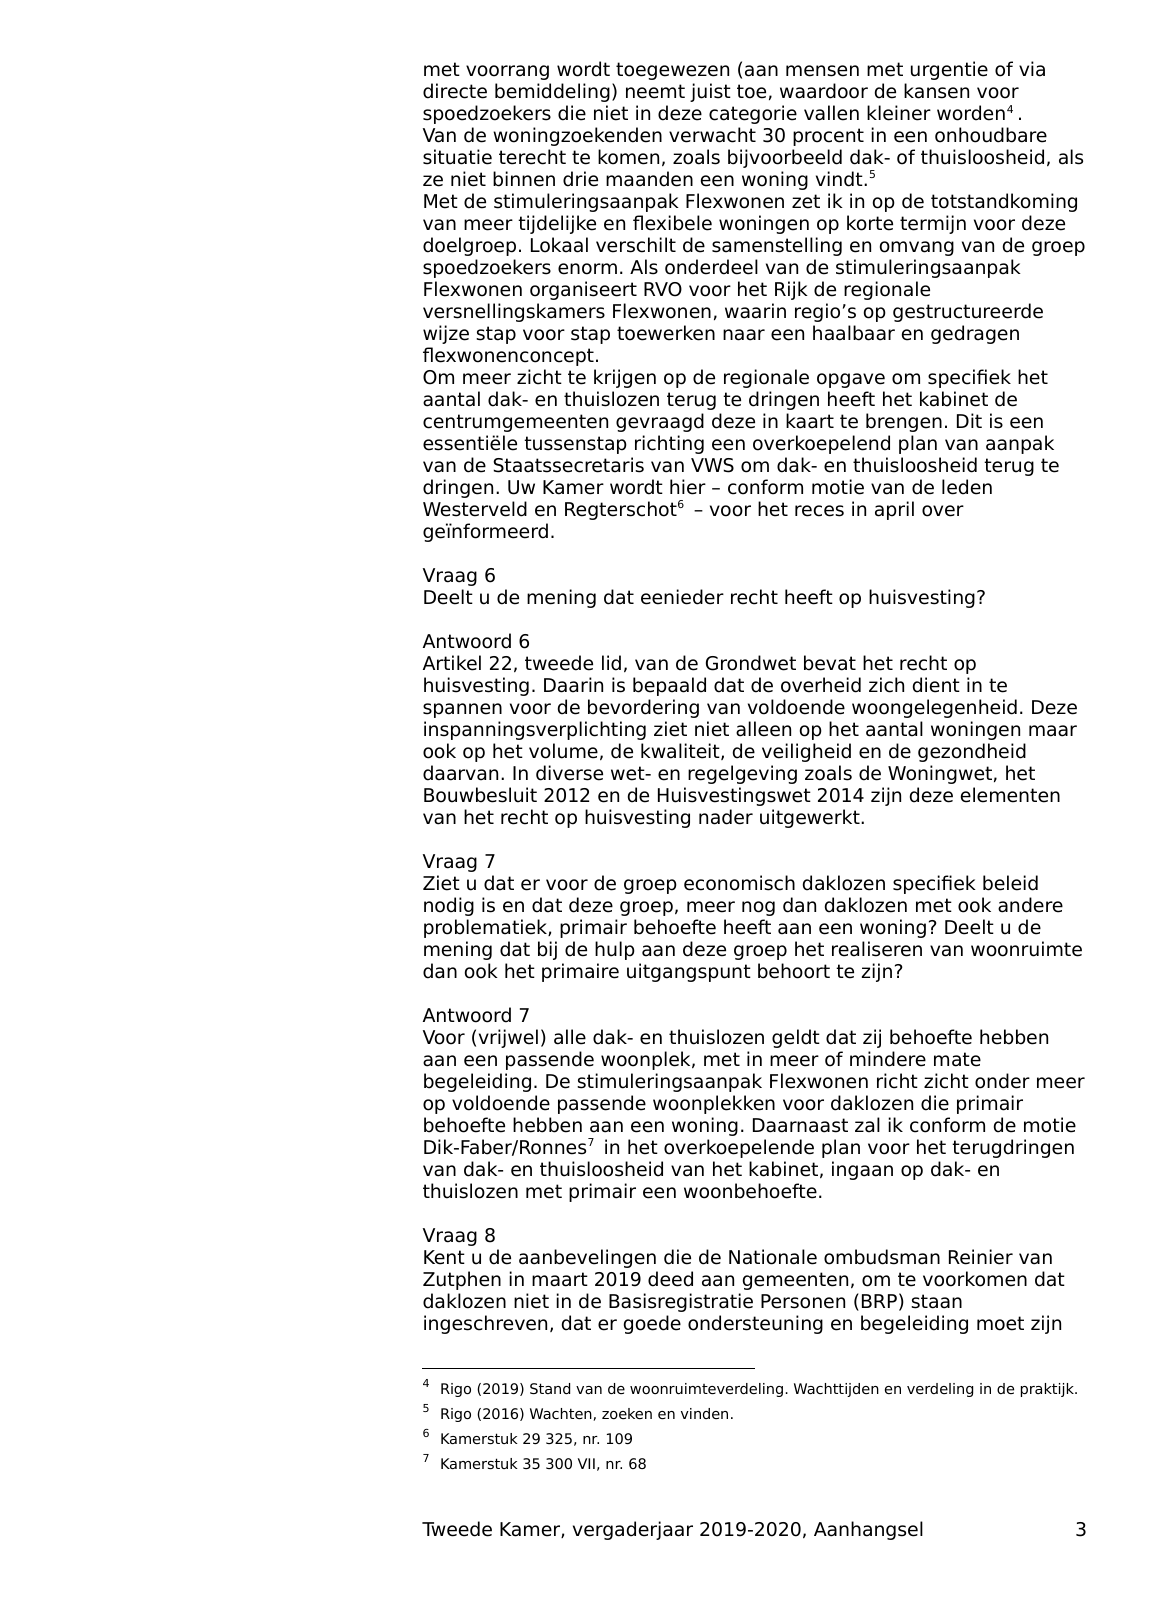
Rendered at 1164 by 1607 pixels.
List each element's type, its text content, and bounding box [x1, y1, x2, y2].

text Kamerstuk 35 300 VII, nr. 68 [422, 1452, 1087, 1474]
text met voorrang wordt toegewezen (aan mensen met urgentie of via directe bemiddeling) neemt juist toe, waardoor de kansen voor spoedzoekers die niet in deze categorie vallen kleiner worden. [422, 59, 1087, 125]
text Artikel 22, tweede lid, van de Grondwet bevat het recht op huisvesting. Daarin is bepaald dat de overheid zich dient in te spannen voor de bevordering van voldoende woongelegenheid. Deze inspanningsverplichting ziet niet alleen op het aantal woningen maar ook op het volume, de kwaliteit, de veiligheid en de gezondheid daarvan. In diverse wet- en regelgeving zoals de Woningwet, het Bouwbesluit 2012 en de Huisvestingswet 2014 zijn deze elementen van het recht op huisvesting nader uitgewerkt. [422, 653, 1087, 829]
text Vraag 7 [422, 851, 1087, 873]
text Van de woningzoekenden verwacht 30 procent in een onhoudbare situatie terecht te komen, zoals bijvoorbeeld dak- of thuisloosheid, als ze niet binnen drie maanden een woning vindt. [422, 125, 1087, 191]
text Deelt u de mening dat eenieder recht heeft op huisvesting? [422, 587, 1087, 609]
text Kamerstuk 29 325, nr. 109 [422, 1427, 1087, 1449]
text Antwoord 7 [422, 1005, 1087, 1027]
text Voor (vrijwel) alle dak- en thuislozen geldt dat zij behoefte hebben aan een passende woonplek, met in meer of mindere mate begeleiding. De stimuleringsaanpak Flexwonen richt zicht onder meer op voldoende passende woonplekken voor daklozen die primair behoefte hebben aan een woning. Daarnaast zal ik conform de motie Dik-Faber/Ronnes in het overkoepelende plan voor het terugdringen van dak- en thuisloosheid van het kabinet, ingaan op dak- en thuislozen met primair een woonbehoefte. [422, 1027, 1087, 1203]
text Rigo (2019) Stand van de woonruimteverdeling. Wachttijden en verdeling in de praktijk. [422, 1377, 1087, 1399]
text Vraag 8 [422, 1225, 1087, 1247]
text Ziet u dat er voor de groep economisch daklozen specifiek beleid nodig is en dat deze groep, meer nog dan daklozen met ook andere problematiek, primair behoefte heeft aan een woning? Deelt u de mening dat bij de hulp aan deze groep het realiseren van woonruimte dan ook het primaire uitgangspunt behoort te zijn? [422, 873, 1087, 983]
text Om meer zicht te krijgen op de regionale opgave om specifiek het aantal dak- en thuislozen terug te dringen heeft het kabinet de centrumgemeenten gevraagd deze in kaart te brengen. Dit is een essentiële tussenstap richting een overkoepelend plan van aanpak van de Staatssecretaris van VWS om dak- en thuisloosheid terug te dringen. Uw Kamer wordt hier – conform motie van de leden Westerveld en Regterschot – voor het reces in april over geïnformeerd. [422, 367, 1087, 543]
text Rigo (2016) Wachten, zoeken en vinden. [422, 1402, 1087, 1424]
text Kent u de aanbevelingen die de Nationale ombudsman Reinier van Zutphen in maart 2019 deed aan gemeenten, om te voorkomen dat daklozen niet in de Basisregistratie Personen (BRP) staan ingeschreven, dat er goede ondersteuning en begeleiding moet zijn [422, 1247, 1087, 1335]
text Met de stimuleringsaanpak Flexwonen zet ik in op de totstandkoming van meer tijdelijke en flexibele woningen op korte termijn voor deze doelgroep. Lokaal verschilt de samenstelling en omvang van de groep spoedzoekers enorm. Als onderdeel van de stimuleringsaanpak Flexwonen organiseert RVO voor het Rijk de regionale versnellingskamers Flexwonen, waarin regio’s op gestructureerde wijze stap voor stap toewerken naar een haalbaar en gedragen flexwonenconcept. [422, 191, 1087, 367]
text Antwoord 6 [422, 631, 1087, 653]
text Vraag 6 [422, 565, 1087, 587]
